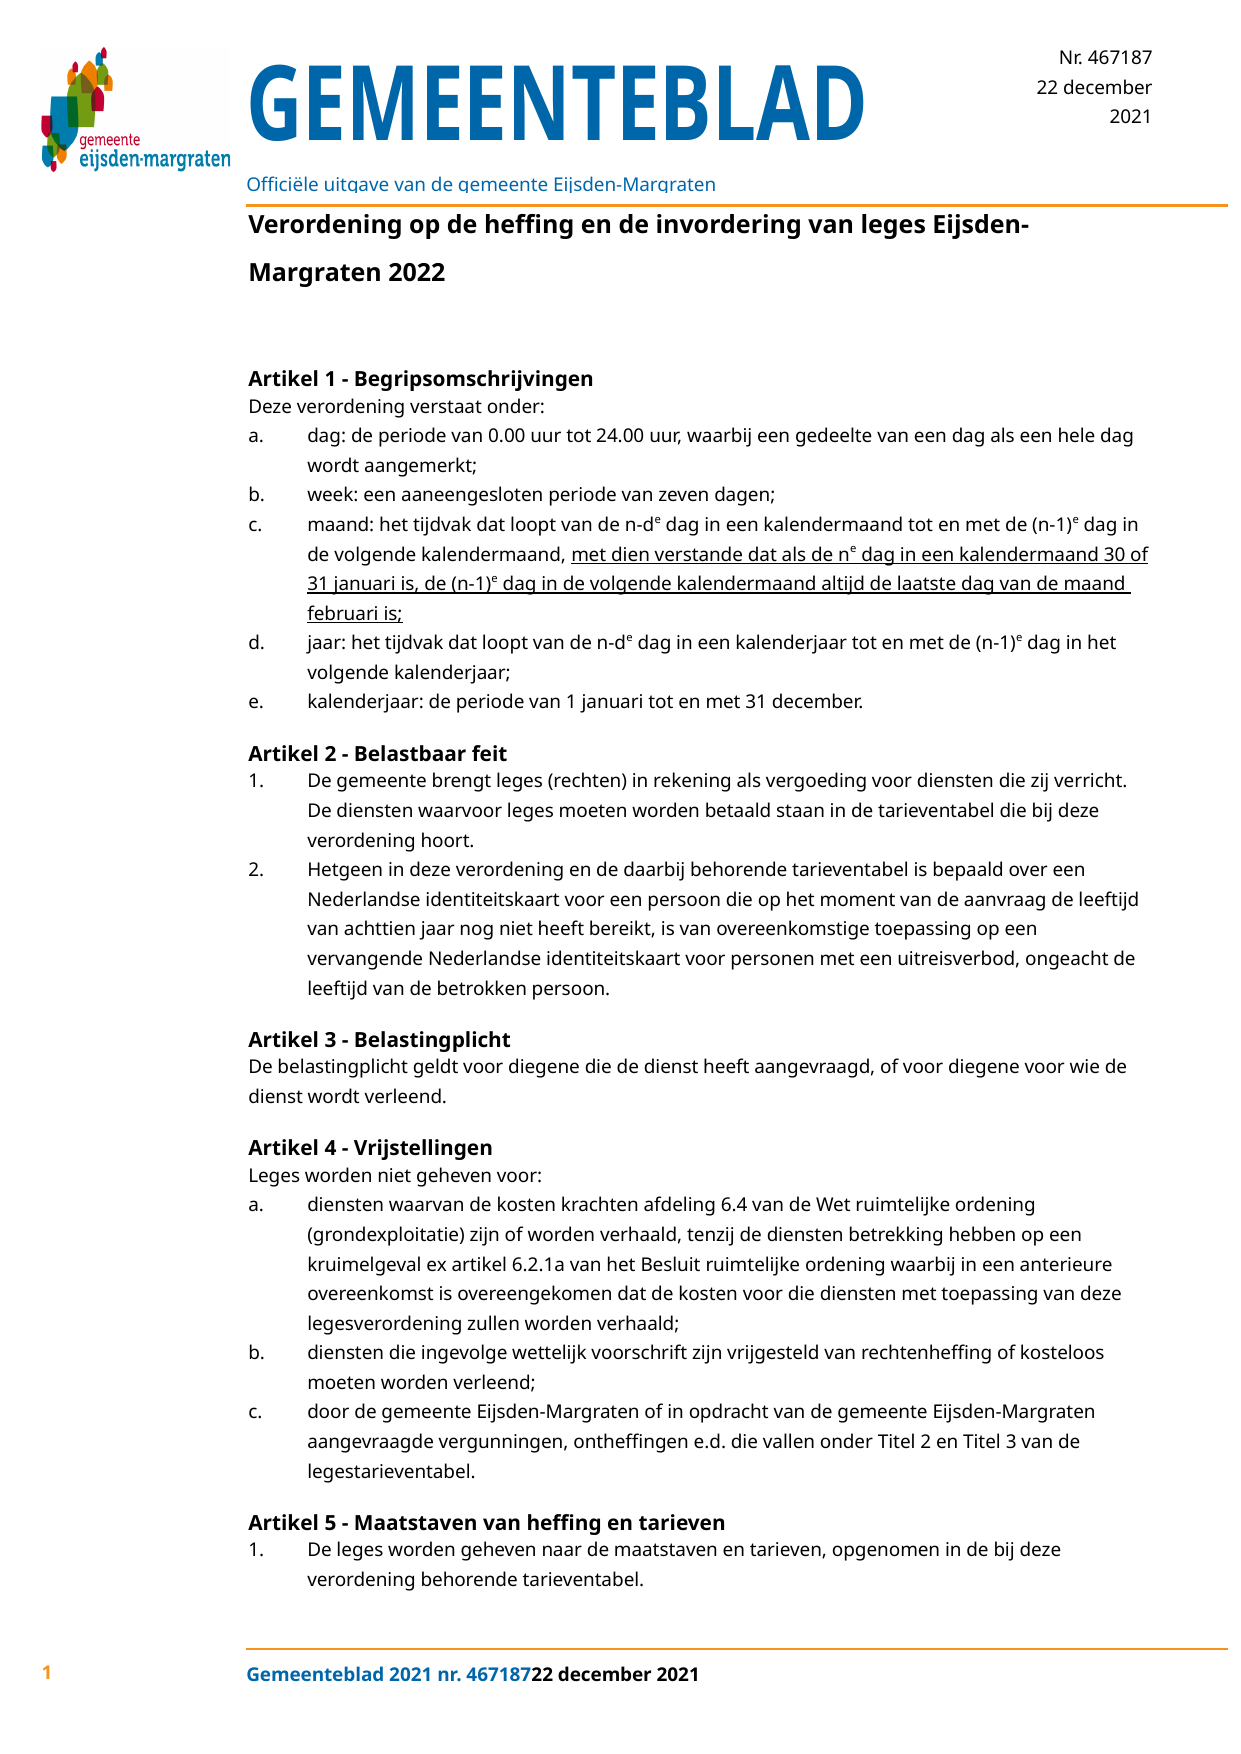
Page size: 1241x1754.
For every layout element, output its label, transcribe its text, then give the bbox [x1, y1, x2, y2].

text Leges worden niet geheven voor: [248, 1162, 1152, 1188]
list maand: het tijdvak dat loopt van de n-de dag in een kalendermaand tot en met de (n-1)e dag in de volgende kalendermaand, met dien verstande dat als de ne dag in een kalendermaand 30 of 31 januari is, de (n-1)e dag in de volgende kalendermaand altijd de laatste dag van de maand februari is; [248, 511, 1152, 626]
list De gemeente brengt leges (rechten) in rekening als vergoeding voor diensten die zij verricht. De diensten waarvoor leges moeten worden betaald staan in de tarieventabel die bij deze verordening hoort. [248, 768, 1152, 852]
text Deze verordening verstaat onder: [248, 393, 1152, 419]
text De belastingplicht geldt voor diegene die de dienst heeft aangevraagd, of voor diegene voor wie de dienst wordt verleend. [248, 1053, 1152, 1109]
list diensten waarvan de kosten krachten afdeling 6.4 van de Wet ruimtelijke ordening (grondexploitatie) zijn of worden verhaald, tenzij de diensten betrekking hebben op een kruimelgeval ex artikel 6.2.1a van het Besluit ruimtelijke ordening waarbij in een anterieure overeenkomst is overeengekomen dat de kosten voor die diensten met toepassing van deze legesverordening zullen worden verhaald; [248, 1192, 1152, 1336]
list De leges worden geheven naar de maatstaven en tarieven, opgenomen in de bij deze verordening behorende tarieventabel. [248, 1537, 1152, 1592]
text Artikel 4 - Vrijstellingen [248, 1133, 1152, 1162]
text Artikel 1 - Begripsomschrijvingen [248, 364, 1152, 393]
list diensten die ingevolge wettelijk voorschrift zijn vrijgesteld van rechtenheffing of kosteloos moeten worden verleend; [248, 1339, 1152, 1395]
picture [41, 47, 231, 172]
text Artikel 3 - Belastingplicht [248, 1025, 1152, 1053]
list kalenderjaar: de periode van 1 januari tot en met 31 december. [248, 689, 1152, 714]
list dag: de periode van 0.00 uur tot 24.00 uur, waarbij een gedeelte van een dag als een hele dag wordt aangemerkt; [248, 422, 1152, 478]
text Artikel 2 - Belastbaar feit [248, 739, 1152, 768]
text Verordening op de heffing en de invordering van leges Eijsden-Margraten 2022 [248, 207, 1152, 288]
list jaar: het tijdvak dat loopt van de n-de dag in een kalenderjaar tot en met de (n-1)e dag in het volgende kalenderjaar; [248, 629, 1152, 685]
list door de gemeente Eijsden-Margraten of in opdracht van de gemeente Eijsden-Margraten aangevraagde vergunningen, ontheffingen e.d. die vallen onder Titel 2 en Titel 3 van de legestarieventabel. [248, 1399, 1152, 1483]
list week: een aaneengesloten periode van zeven dagen; [248, 482, 1152, 507]
text Artikel 5 - Maatstaven van heffing en tarieven [248, 1508, 1152, 1537]
list Hetgeen in deze verordening en de daarbij behorende tarieventabel is bepaald over een Nederlandse identiteitskaart voor een persoon die op het moment van de aanvraag de leeftijd van achttien jaar nog niet heeft bereikt, is van overeenkomstige toepassing op een vervangende Nederlandse identiteitskaart voor personen met een uitreisverbod, ongeacht de leeftijd van de betrokken persoon. [248, 856, 1152, 1000]
